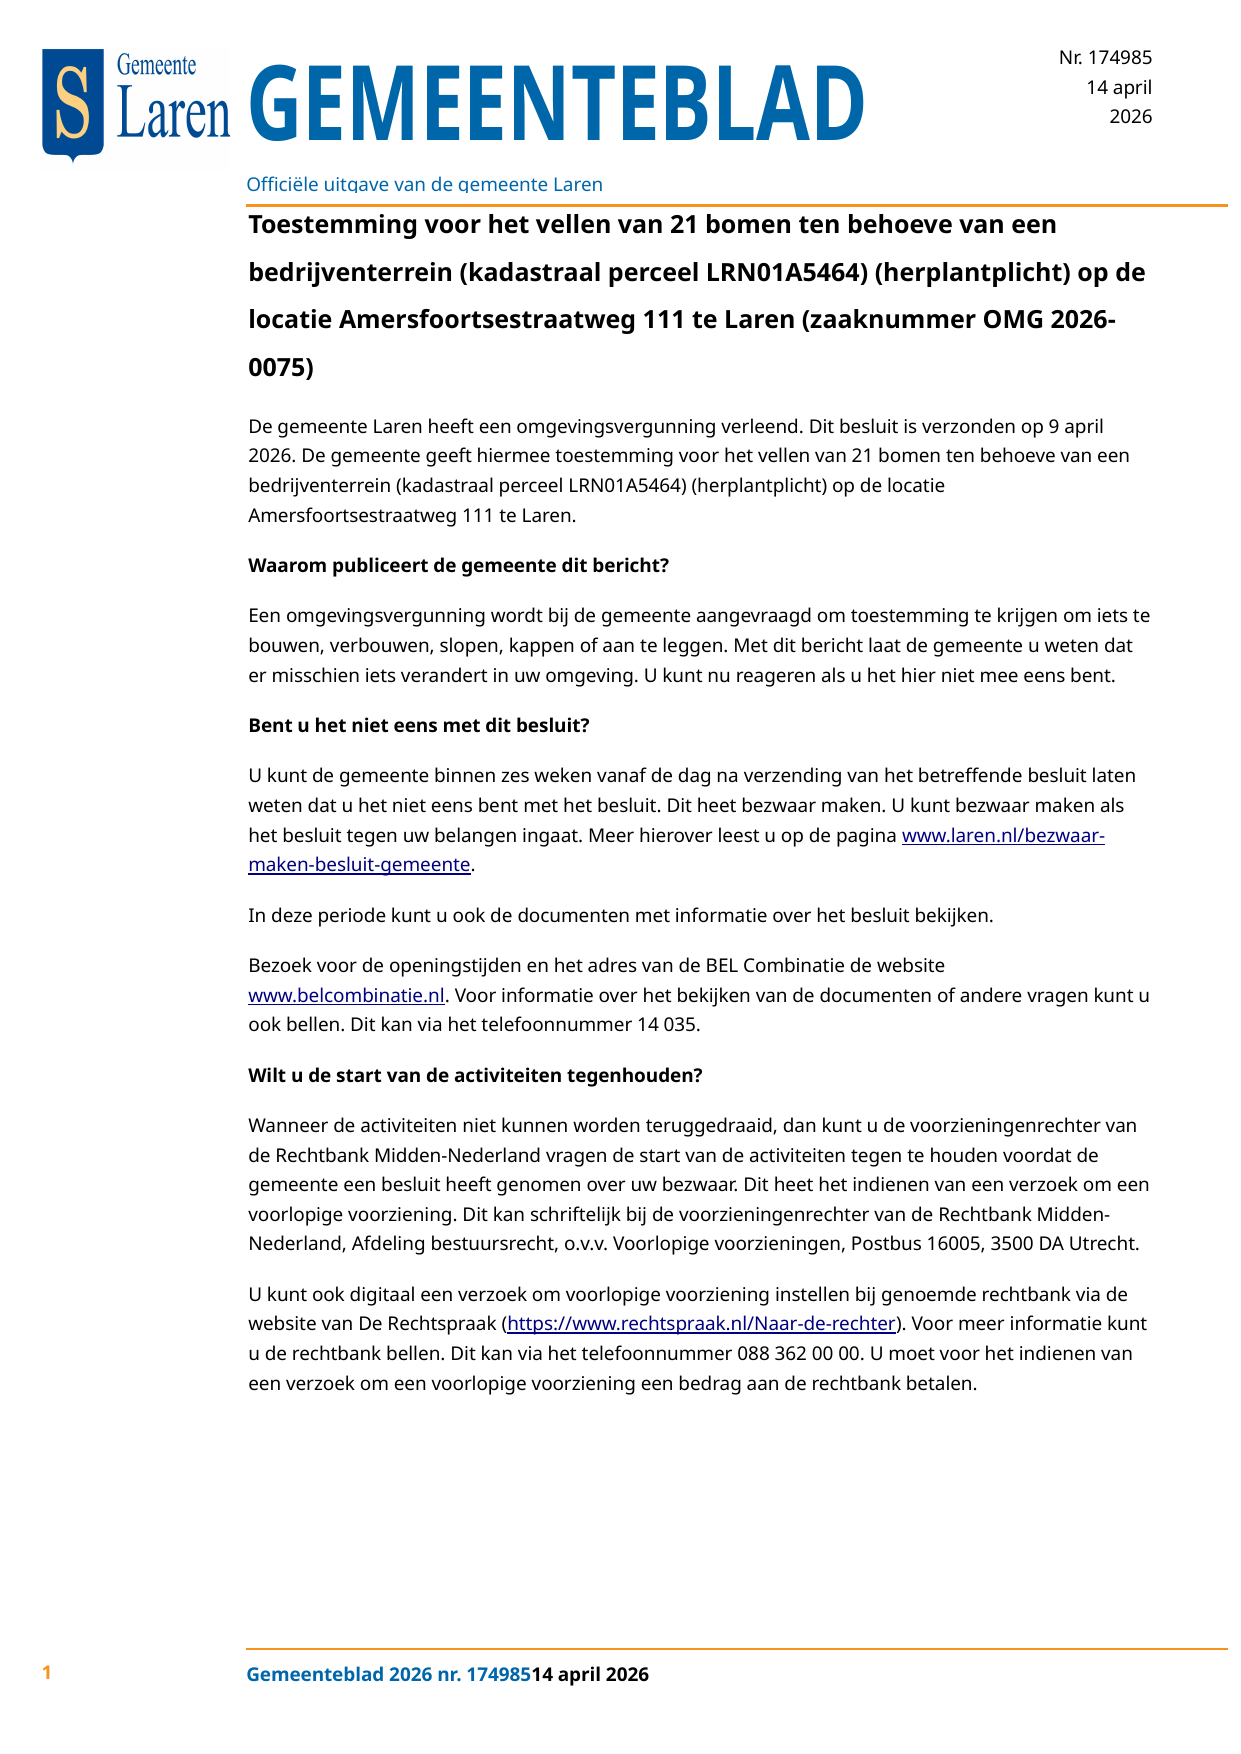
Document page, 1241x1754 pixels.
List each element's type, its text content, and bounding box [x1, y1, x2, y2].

text Waarom publiceert de gemeente dit bericht? [248, 552, 1152, 578]
text Een omgevingsvergunning wordt bij de gemeente aangevraagd om toestemming te krijgen om iets te bouwen, verbouwen, slopen, kappen of aan te leggen. Met dit bericht laat de gemeente u weten dat er misschien iets verandert in uw omgeving. U kunt nu reageren als u het hier niet mee eens bent. [248, 603, 1152, 688]
text Wilt u de start van de activiteiten tegenhouden? [248, 1062, 1152, 1088]
text Wanneer de activiteiten niet kunnen worden teruggedraaid, dan kunt u de voorzieningenrechter van de Rechtbank Midden-Nederland vragen de start van de activiteiten tegen te houden voordat de gemeente een besluit heeft genomen over uw bezwaar. Dit heet het indienen van een verzoek om een voorlopige voorziening. Dit kan schriftelijk bij de voorzieningenrechter van de Rechtbank Midden-Nederland, Afdeling bestuursrecht, o.v.v. Voorlopige voorzieningen, Postbus 16005, 3500 DA Utrecht. [248, 1112, 1152, 1256]
text U kunt de gemeente binnen zes weken vanaf de dag na verzending van het betreffende besluit laten weten dat u het niet eens bent met het besluit. Dit heet bezwaar maken. U kunt bezwaar maken als het besluit tegen uw belangen ingaat. Meer hierover leest u op de pagina www.laren.nl/bezwaar-maken-besluit-gemeente. [248, 763, 1152, 877]
picture [41, 47, 231, 172]
text In deze periode kunt u ook de documenten met informatie over het besluit bekijken. [248, 902, 1152, 928]
text Toestemming voor het vellen van 21 bomen ten behoeve van een bedrijventerrein (kadastraal perceel LRN01A5464) (herplantplicht) op de locatie Amersfoortsestraatweg 111 te Laren (zaaknummer OMG 2026-0075) [248, 207, 1152, 384]
text U kunt ook digitaal een verzoek om voorlopige voorziening instellen bij genoemde rechtbank via de website van De Rechtspraak (https://www.rechtspraak.nl/Naar-de-rechter). Voor meer informatie kunt u de rechtbank bellen. Dit kan via het telefoonnummer 088 362 00 00. U moet voor het indienen van een verzoek om een voorlopige voorziening een bedrag aan de rechtbank betalen. [248, 1281, 1152, 1396]
text De gemeente Laren heeft een omgevingsvergunning verleend. Dit besluit is verzonden op 9 april 2026. De gemeente geeft hiermee toestemming voor het vellen van 21 bomen ten behoeve van een bedrijventerrein (kadastraal perceel LRN01A5464) (herplantplicht) op de locatie Amersfoortsestraatweg 111 te Laren. [248, 413, 1152, 528]
text Bezoek voor de openingstijden en het adres van de BEL Combinatie de website www.belcombinatie.nl. Voor informatie over het bekijken van de documenten of andere vragen kunt u ook bellen. Dit kan via het telefoonnummer 14 035. [248, 952, 1152, 1037]
text Bent u het niet eens met dit besluit? [248, 712, 1152, 738]
